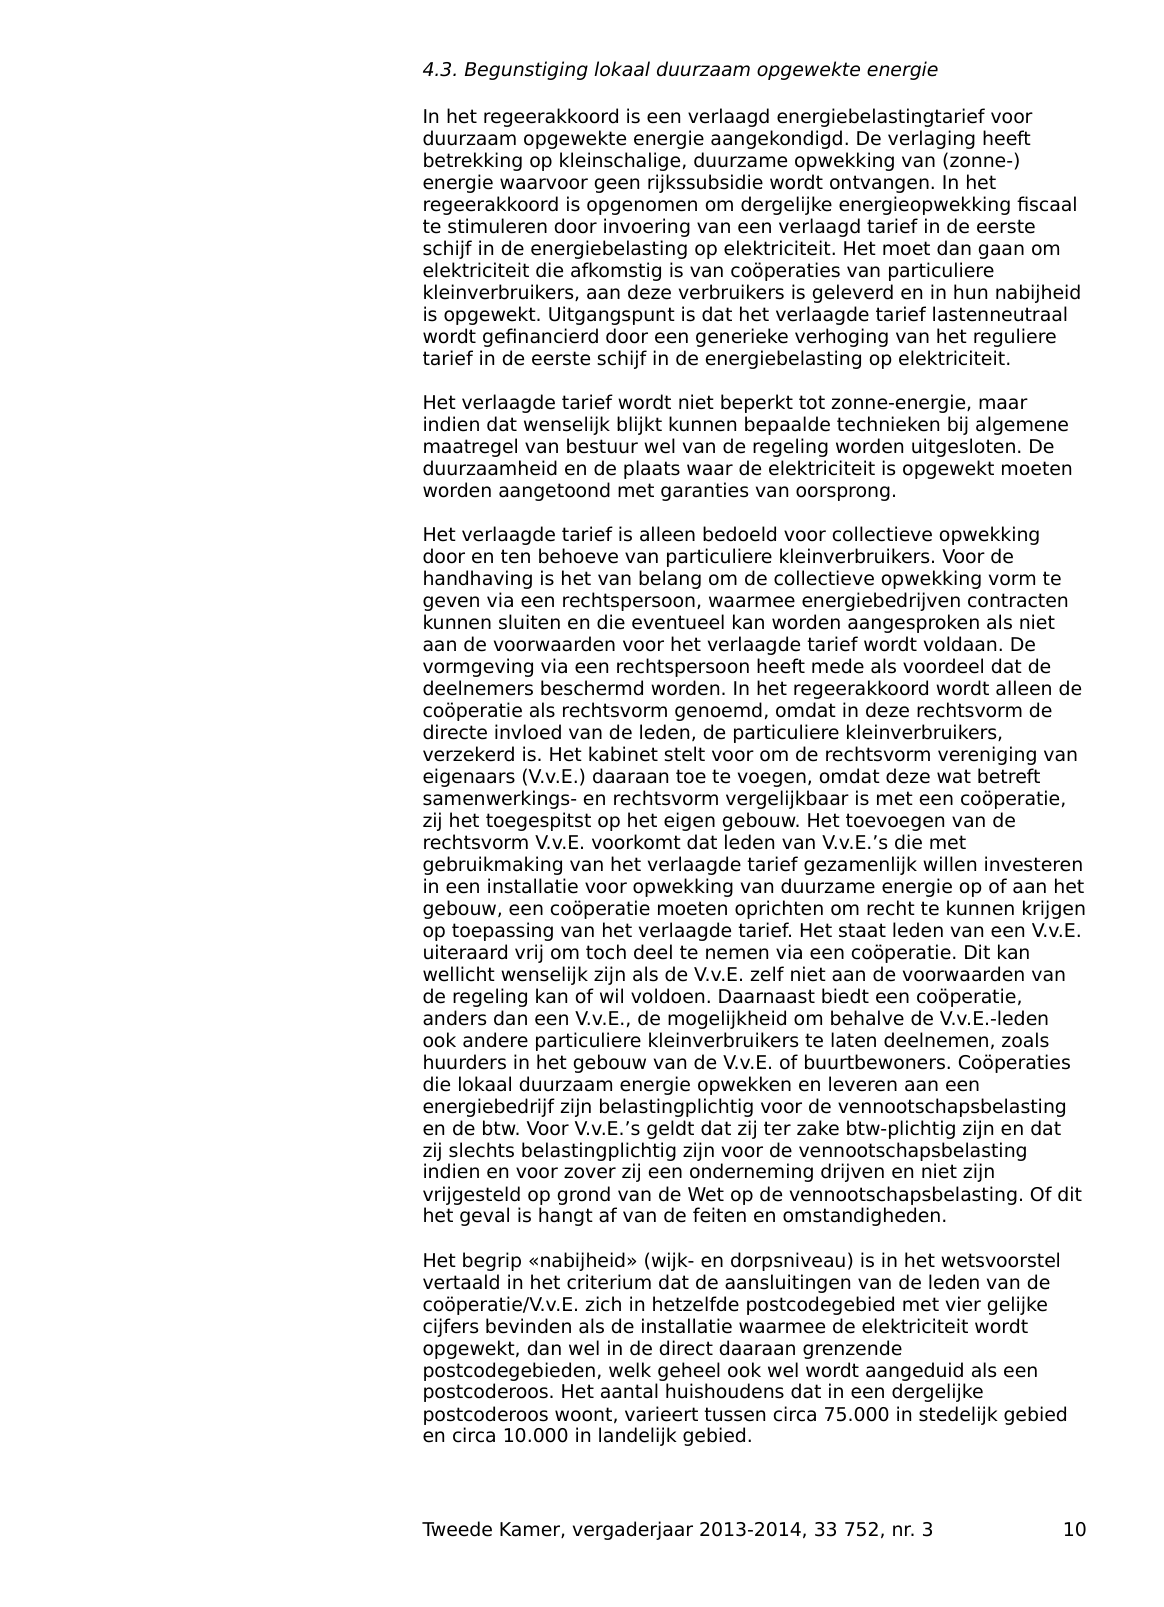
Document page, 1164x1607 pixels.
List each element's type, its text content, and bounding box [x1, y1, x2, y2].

text In het regeerakkoord is een verlaagd energiebelastingtarief voor duurzaam opgewekte energie aangekondigd. De verlaging heeft betrekking op kleinschalige, duurzame opwekking van (zonne-) energie waarvoor geen rijkssubsidie wordt ontvangen. In het regeerakkoord is opgenomen om dergelijke energieopwekking fiscaal te stimuleren door invoering van een verlaagd tarief in de eerste schijf in de energiebelasting op elektriciteit. Het moet dan gaan om elektriciteit die afkomstig is van coöperaties van particuliere kleinverbruikers, aan deze verbruikers is geleverd en in hun nabijheid is opgewekt. Uitgangspunt is dat het verlaagde tarief lastenneutraal wordt gefinancierd door een generieke verhoging van het reguliere tarief in de eerste schijf in de energiebelasting op elektriciteit. [422, 106, 1087, 370]
text Het verlaagde tarief is alleen bedoeld voor collectieve opwekking door en ten behoeve van particuliere kleinverbruikers. Voor de handhaving is het van belang om de collectieve opwekking vorm te geven via een rechtspersoon, waarmee energiebedrijven contracten kunnen sluiten en die eventueel kan worden aangesproken als niet aan de voorwaarden voor het verlaagde tarief wordt voldaan. De vormgeving via een rechtspersoon heeft mede als voordeel dat de deelnemers beschermd worden. In het regeerakkoord wordt alleen de coöperatie als rechtsvorm genoemd, omdat in deze rechtsvorm de directe invloed van de leden, de particuliere kleinverbruikers, verzekerd is. Het kabinet stelt voor om de rechtsvorm vereniging van eigenaars (V.v.E.) daaraan toe te voegen, omdat deze wat betreft samenwerkings- en rechtsvorm vergelijkbaar is met een coöperatie, zij het toegespitst op het eigen gebouw. Het toevoegen van de rechtsvorm V.v.E. voorkomt dat leden van V.v.E.’s die met gebruikmaking van het verlaagde tarief gezamenlijk willen investeren in een installatie voor opwekking van duurzame energie op of aan het gebouw, een coöperatie moeten oprichten om recht te kunnen krijgen op toepassing van het verlaagde tarief. Het staat leden van een V.v.E. uiteraard vrij om toch deel te nemen via een coöperatie. Dit kan wellicht wenselijk zijn als de V.v.E. zelf niet aan de voorwaarden van de regeling kan of wil voldoen. Daarnaast biedt een coöperatie, anders dan een V.v.E., de mogelijkheid om behalve de V.v.E.-leden ook andere particuliere kleinverbruikers te laten deelnemen, zoals huurders in het gebouw van de V.v.E. of buurtbewoners. Coöperaties die lokaal duurzaam energie opwekken en leveren aan een energiebedrijf zijn belastingplichtig voor de vennootschapsbelasting en de btw. Voor V.v.E.’s geldt dat zij ter zake btw-plichtig zijn en dat zij slechts belastingplichtig zijn voor de vennootschapsbelasting indien en voor zover zij een onderneming drijven en niet zijn vrijgesteld op grond van de Wet op de vennootschapsbelasting. Of dit het geval is hangt af van de feiten en omstandigheden. [422, 524, 1087, 1227]
text Het begrip «nabijheid» (wijk- en dorpsniveau) is in het wetsvoorstel vertaald in het criterium dat de aansluitingen van de leden van de coöperatie/V.v.E. zich in hetzelfde postcodegebied met vier gelijke cijfers bevinden als de installatie waarmee de elektriciteit wordt opgewekt, dan wel in de direct daaraan grenzende postcodegebieden, welk geheel ook wel wordt aangeduid als een postcoderoos. Het aantal huishoudens dat in een dergelijke postcoderoos woont, varieert tussen circa 75.000 in stedelijk gebied en circa 10.000 in landelijk gebied. [422, 1249, 1087, 1447]
subtitle 4.3. Begunstiging lokaal duurzaam opgewekte energie [422, 59, 1087, 81]
text Het verlaagde tarief wordt niet beperkt tot zonne-energie, maar indien dat wenselijk blijkt kunnen bepaalde technieken bij algemene maatregel van bestuur wel van de regeling worden uitgesloten. De duurzaamheid en de plaats waar de elektriciteit is opgewekt moeten worden aangetoond met garanties van oorsprong. [422, 392, 1087, 502]
